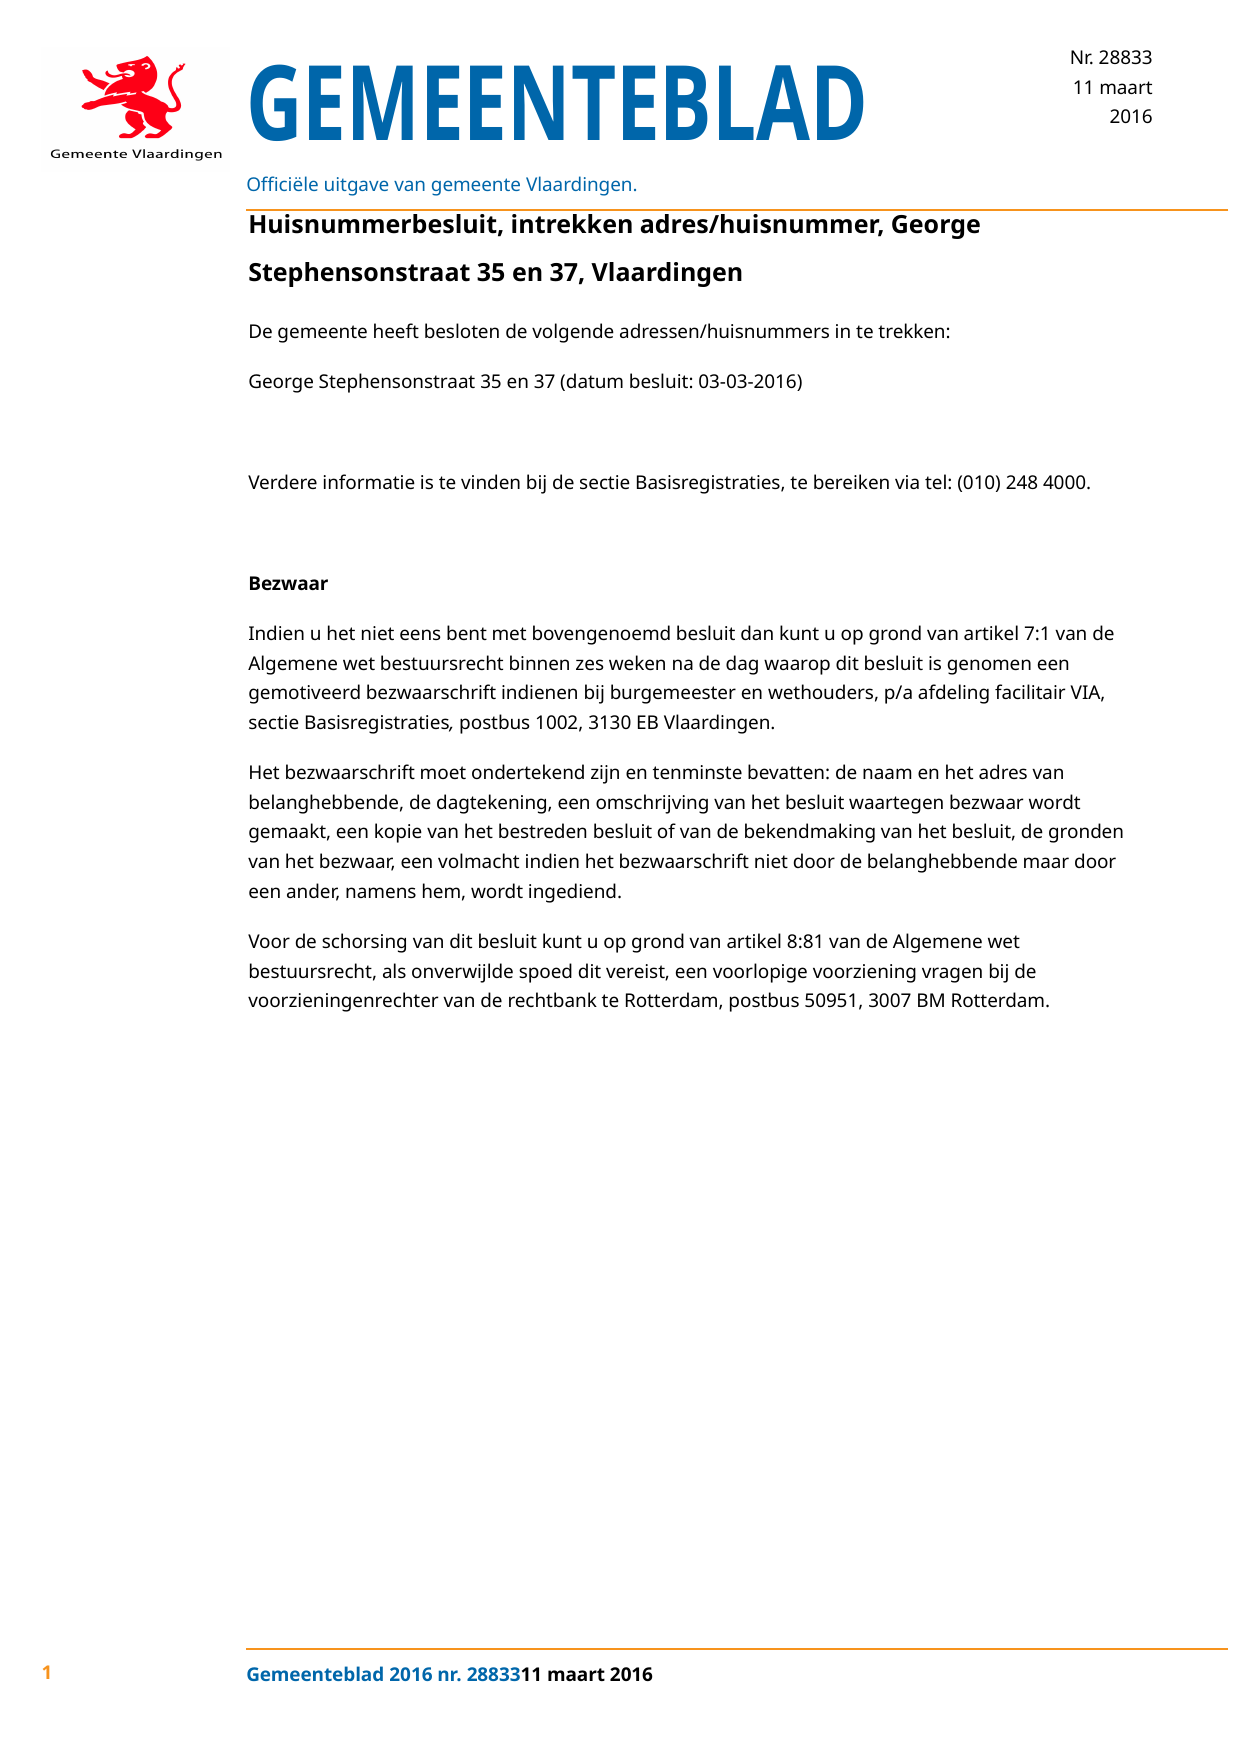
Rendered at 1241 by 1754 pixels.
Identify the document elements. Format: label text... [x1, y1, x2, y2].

text Indien u het niet eens bent met bovengenoemd besluit dan kunt u op grond van artikel 7:1 van de Algemene wet bestuursrecht binnen zes weken na de dag waarop dit besluit is genomen een gemotiveerd bezwaarschrift indienen bij burgemeester en wethouders, p/a afdeling facilitair VIA, sectie Basisregistraties, postbus 1002, 3130 EB Vlaardingen. [248, 620, 1152, 735]
text Verdere informatie is te vinden bij de sectie Basisregistraties, te bereiken via tel: (010) 248 4000. [248, 469, 1152, 495]
text Het bezwaarschrift moet ondertekend zijn en tenminste bevatten: de naam en het adres van belanghebbende, de dagtekening, een omschrijving van het besluit waartegen bezwaar wordt gemaakt, een kopie van het bestreden besluit of van de bekendmaking van het besluit, de gronden van het bezwaar, een volmacht indien het bezwaarschrift niet door de belanghebbende maar door een ander, namens hem, wordt ingediend. [248, 759, 1152, 904]
text Voor de schorsing van dit besluit kunt u op grond van artikel 8:81 van de Algemene wet bestuursrecht, als onverwijlde spoed dit vereist, een voorlopige voorziening vragen bij de voorzieningenrechter van de rechtbank te Rotterdam, postbus 50951, 3007 BM Rotterdam. [248, 928, 1152, 1013]
text De gemeente heeft besloten de volgende adressen/huisnummers in te trekken: [248, 318, 1152, 344]
text Bezwaar [248, 570, 1152, 596]
text Huisnummerbesluit, intrekken adres/huisnummer, George Stephensonstraat 35 en 37, Vlaardingen [248, 211, 1152, 288]
text George Stephensonstraat 35 en 37 (datum besluit: 03-03-2016) [248, 368, 1152, 394]
picture [41, 47, 231, 172]
